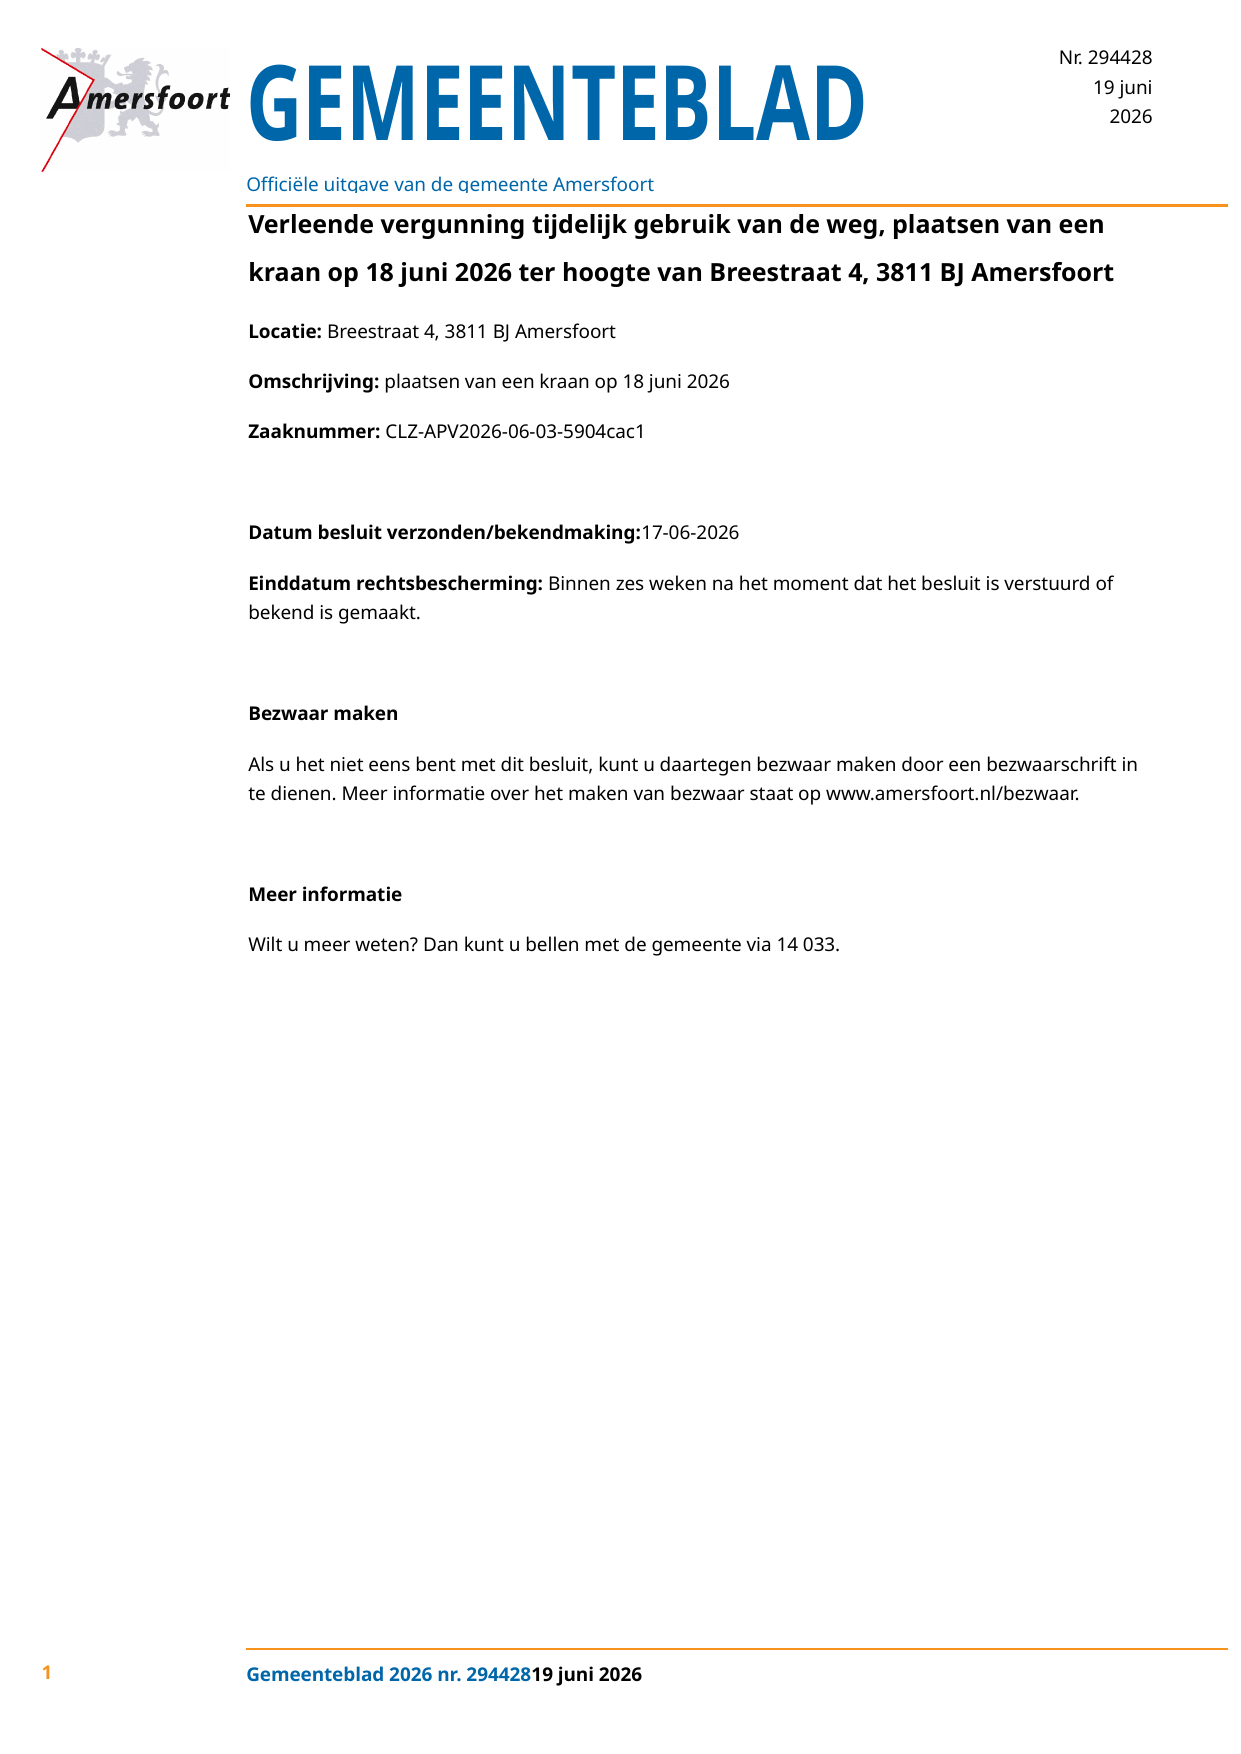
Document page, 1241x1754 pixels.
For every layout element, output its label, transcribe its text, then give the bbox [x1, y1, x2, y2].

text Verleende vergunning tijdelijk gebruik van de weg, plaatsen van een kraan op 18 juni 2026 ter hoogte van Breestraat 4, 3811 BJ Amersfoort [248, 207, 1152, 288]
text Datum besluit verzonden/bekendmaking:17-06-2026 [248, 519, 1152, 545]
text Bezwaar maken [248, 700, 1152, 726]
picture [41, 47, 231, 172]
text Zaaknummer: CLZ-APV2026-06-03-5904cac1 [248, 419, 1152, 444]
text Einddatum rechtsbescherming: Binnen zes weken na het moment dat het besluit is verstuurd of bekend is gemaakt. [248, 570, 1152, 625]
text Omschrijving: plaatsen van een kraan op 18 juni 2026 [248, 368, 1152, 394]
text Wilt u meer weten? Dan kunt u bellen met de gemeente via 14 033. [248, 932, 1152, 957]
text Als u het niet eens bent met dit besluit, kunt u daartegen bezwaar maken door een bezwaarschrift in te dienen. Meer informatie over het maken van bezwaar staat op www.amersfoort.nl/bezwaar. [248, 751, 1152, 806]
text Meer informatie [248, 881, 1152, 907]
text Locatie: Breestraat 4, 3811 BJ Amersfoort [248, 318, 1152, 344]
